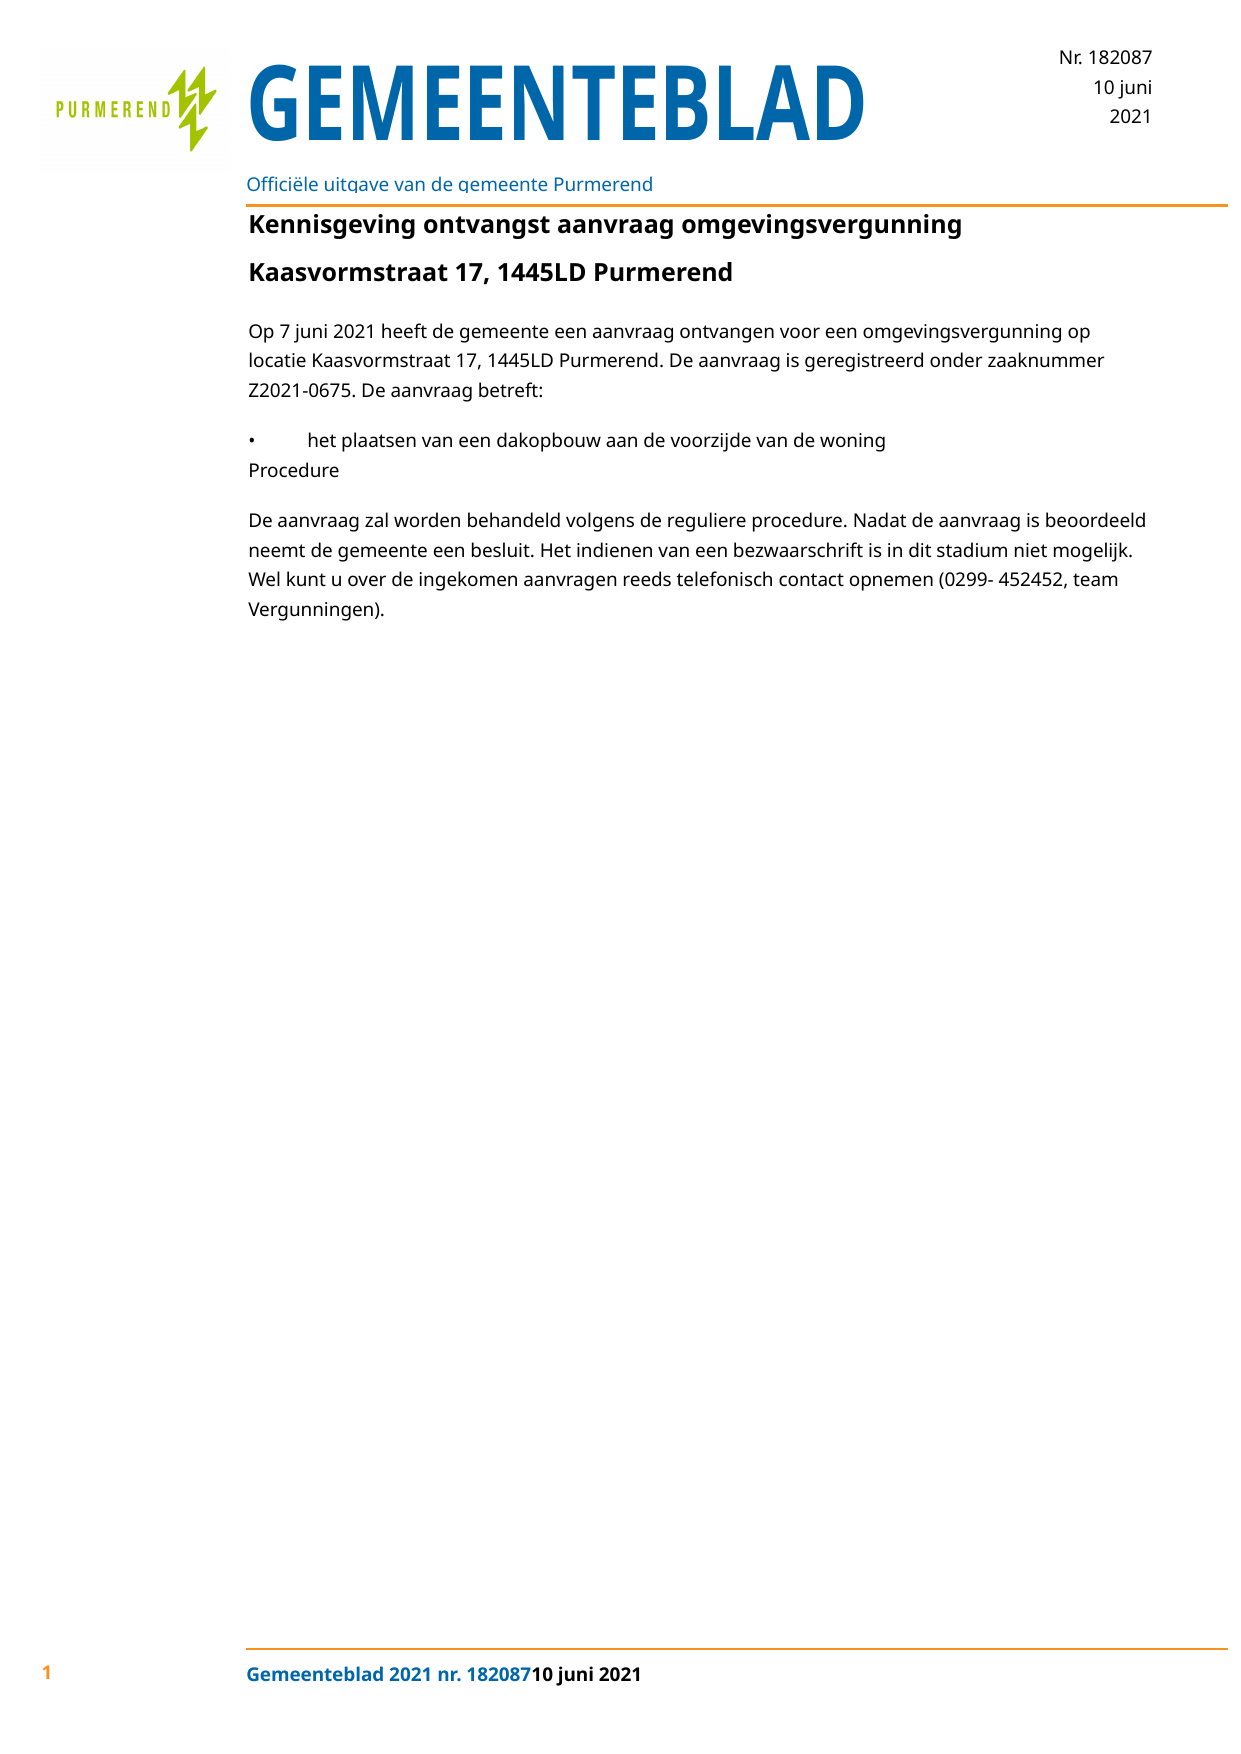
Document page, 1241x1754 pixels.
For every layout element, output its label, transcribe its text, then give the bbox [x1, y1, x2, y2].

text De aanvraag zal worden behandeld volgens de reguliere procedure. Nadat de aanvraag is beoordeeld neemt de gemeente een besluit. Het indienen van een bezwaarschrift is in dit stadium niet mogelijk. Wel kunt u over de ingekomen aanvragen reeds telefonisch contact opnemen (0299- 452452, team Vergunningen). [248, 507, 1152, 622]
list het plaatsen van een dakopbouw aan de voorzijde van de woning [248, 427, 1152, 453]
picture [41, 47, 231, 172]
text Kennisgeving ontvangst aanvraag omgevingsvergunning Kaasvormstraat 17, 1445LD Purmerend [248, 207, 1152, 288]
text Op 7 juni 2021 heeft de gemeente een aanvraag ontvangen voor een omgevingsvergunning op locatie Kaasvormstraat 17, 1445LD Purmerend. De aanvraag is geregistreerd onder zaaknummer Z2021-0675. De aanvraag betreft: [248, 318, 1152, 403]
text Procedure [248, 457, 1152, 483]
